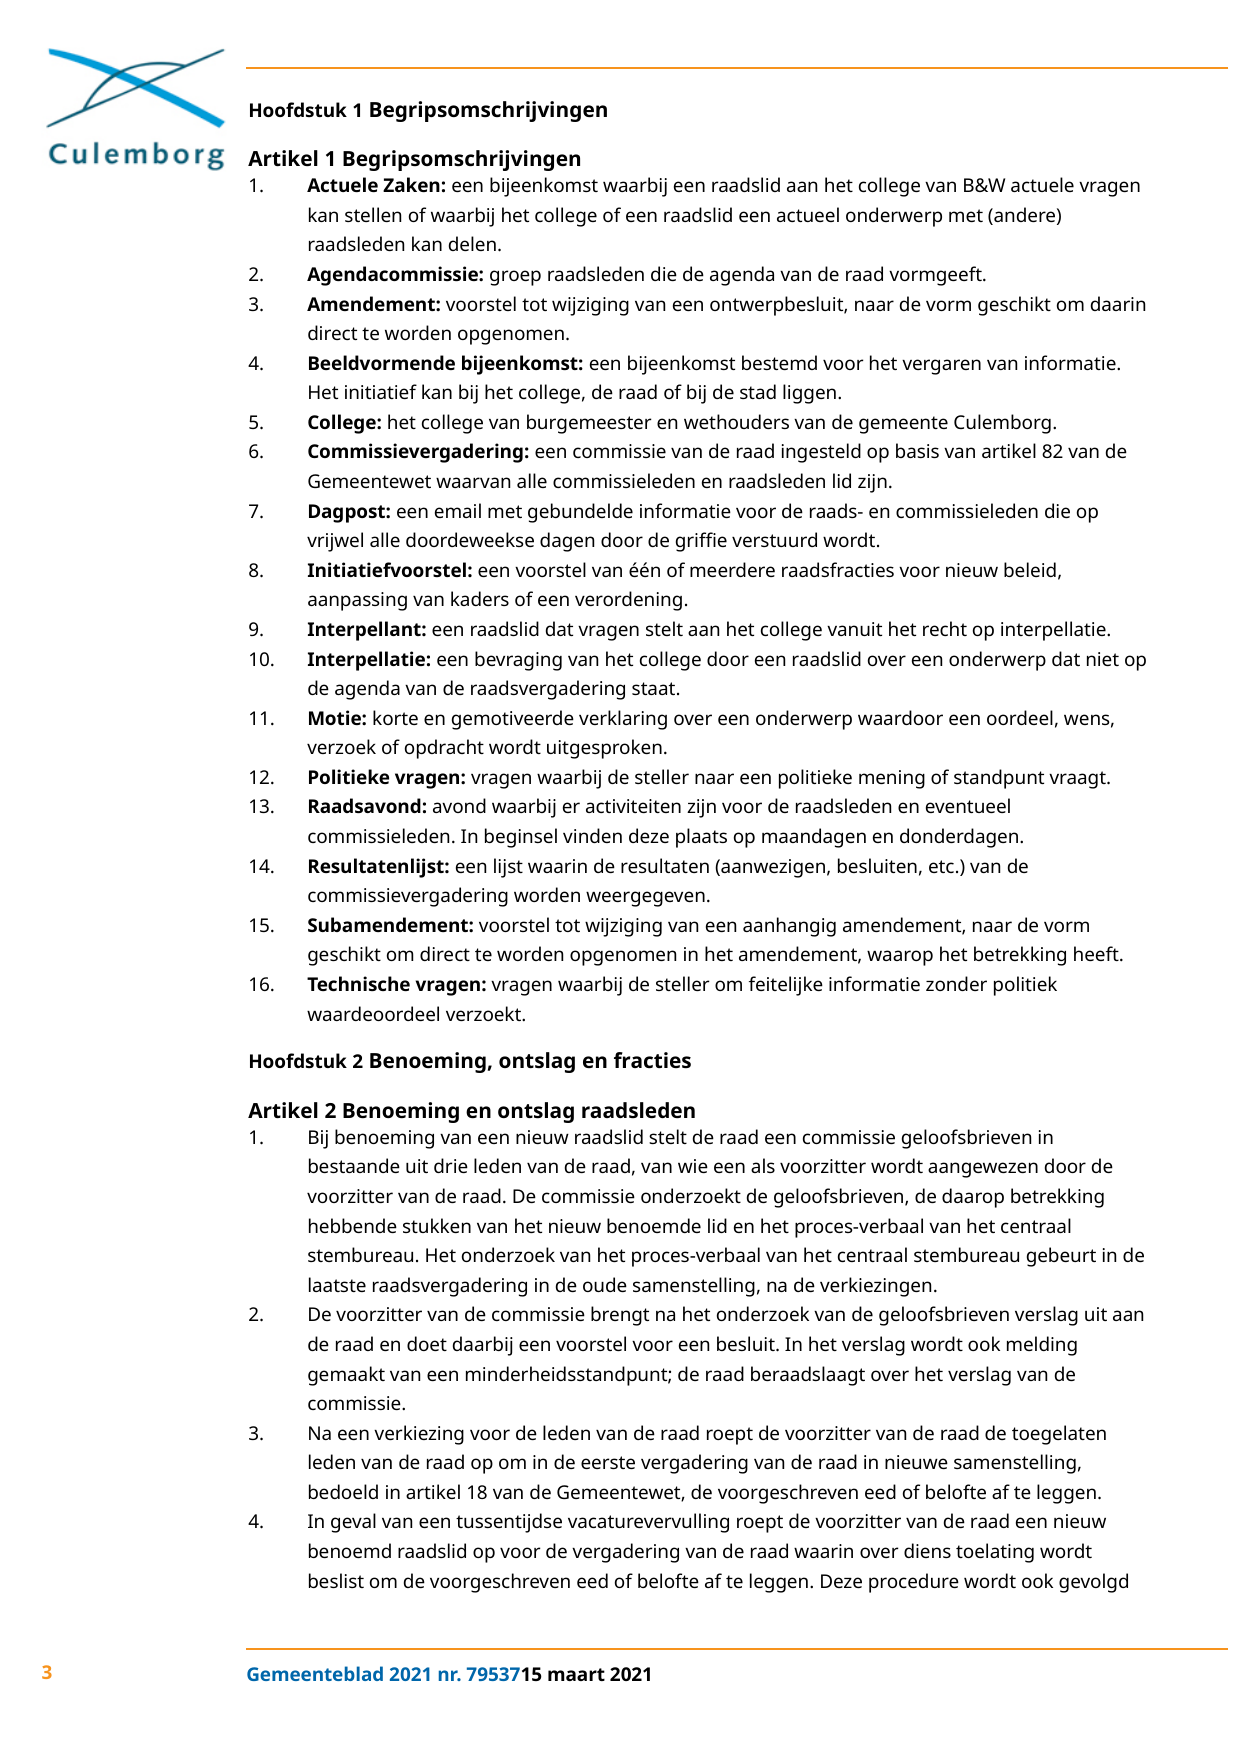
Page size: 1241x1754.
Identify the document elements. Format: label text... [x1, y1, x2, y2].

list Na een verkiezing voor de leden van de raad roept de voorzitter van de raad de toegelaten leden van de raad op om in de eerste vergadering van de raad in nieuwe samenstelling, bedoeld in artikel 18 van de Gemeentewet, de voorgeschreven eed of belofte af te leggen. [248, 1420, 1152, 1505]
list College: het college van burgemeester en wethouders van de gemeente Culemborg. [248, 409, 1152, 435]
list Bĳ benoeming van een nieuw raadslid stelt de raad een commissie geloofsbrieven in bestaande uit drie leden van de raad, van wie een als voorzitter wordt aangewezen door de voorzitter van de raad. De commissie onderzoekt de geloofsbrieven, de daarop betrekking hebbende stukken van het nieuw benoemde lid en het proces-verbaal van het centraal stembureau. Het onderzoek van het proces-verbaal van het centraal stembureau gebeurt in de laatste raadsvergadering in de oude samenstelling, na de verkiezingen. [248, 1124, 1152, 1298]
list Beeldvormende bijeenkomst: een bijeenkomst bestemd voor het vergaren van informatie. Het initiatief kan bij het college, de raad of bij de stad liggen. [248, 350, 1152, 405]
text Artikel 2 Benoeming en ontslag raadsleden [248, 1096, 1152, 1124]
picture [41, 47, 231, 172]
text Artikel 1 Begripsomschrijvingen [248, 144, 1152, 172]
text Hoofdstuk 2 Benoeming, ontslag en fracties [248, 1046, 1152, 1075]
list De voorzitter van de commissie brengt na het onderzoek van de geloofsbrieven verslag uit aan de raad en doet daarbĳ een voorstel voor een besluit. In het verslag wordt ook melding gemaakt van een minderheidsstandpunt; de raad beraadslaagt over het verslag van de commissie. [248, 1302, 1152, 1416]
list Amendement: voorstel tot wijziging van een ontwerpbesluit, naar de vorm geschikt om daarin direct te worden opgenomen. [248, 291, 1152, 346]
list Resultatenlijst: een lijst waarin de resultaten (aanwezigen, besluiten, etc.) van de commissievergadering worden weergegeven. [248, 853, 1152, 908]
list Dagpost: een email met gebundelde informatie voor de raads- en commissieleden die op vrijwel alle doordeweekse dagen door de griffie verstuurd wordt. [248, 498, 1152, 553]
list Initiatiefvoorstel: een voorstel van één of meerdere raadsfracties voor nieuw beleid, aanpassing van kaders of een verordening. [248, 557, 1152, 612]
list Technische vragen: vragen waarbij de steller om feitelijke informatie zonder politiek waardeoordeel verzoekt. [248, 971, 1152, 1027]
list Politieke vragen: vragen waarbij de steller naar een politieke mening of standpunt vraagt. [248, 764, 1152, 790]
list Raadsavond: avond waarbij er activiteiten zijn voor de raadsleden en eventueel commissieleden. In beginsel vinden deze plaats op maandagen en donderdagen. [248, 794, 1152, 849]
list Agendacommissie: groep raadsleden die de agenda van de raad vormgeeft. [248, 261, 1152, 287]
list Interpellant: een raadslid dat vragen stelt aan het college vanuit het recht op interpellatie. [248, 616, 1152, 642]
list Subamendement: voorstel tot wijziging van een aanhangig amendement, naar de vorm geschikt om direct te worden opgenomen in het amendement, waarop het betrekking heeft. [248, 912, 1152, 967]
list Actuele Zaken: een bijeenkomst waarbij een raadslid aan het college van B&W actuele vragen kan stellen of waarbij het college of een raadslid een actueel onderwerp met (andere) raadsleden kan delen. [248, 172, 1152, 257]
list Motie: korte en gemotiveerde verklaring over een onderwerp waardoor een oordeel, wens, verzoek of opdracht wordt uitgesproken. [248, 705, 1152, 760]
list Commissievergadering: een commissie van de raad ingesteld op basis van artikel 82 van de Gemeentewet waarvan alle commissieleden en raadsleden lid zijn. [248, 439, 1152, 494]
list In geval van een tussentĳdse vacaturevervulling roept de voorzitter van de raad een nieuw benoemd raadslid op voor de vergadering van de raad waarin over diens toelating wordt beslist om de voorgeschreven eed of belofte af te leggen. Deze procedure wordt ook gevolgd [248, 1509, 1152, 1594]
list Interpellatie: een bevraging van het college door een raadslid over een onderwerp dat niet op de agenda van de raadsvergadering staat. [248, 646, 1152, 701]
text Hoofdstuk 1 Begripsomschrijvingen [248, 95, 1152, 123]
